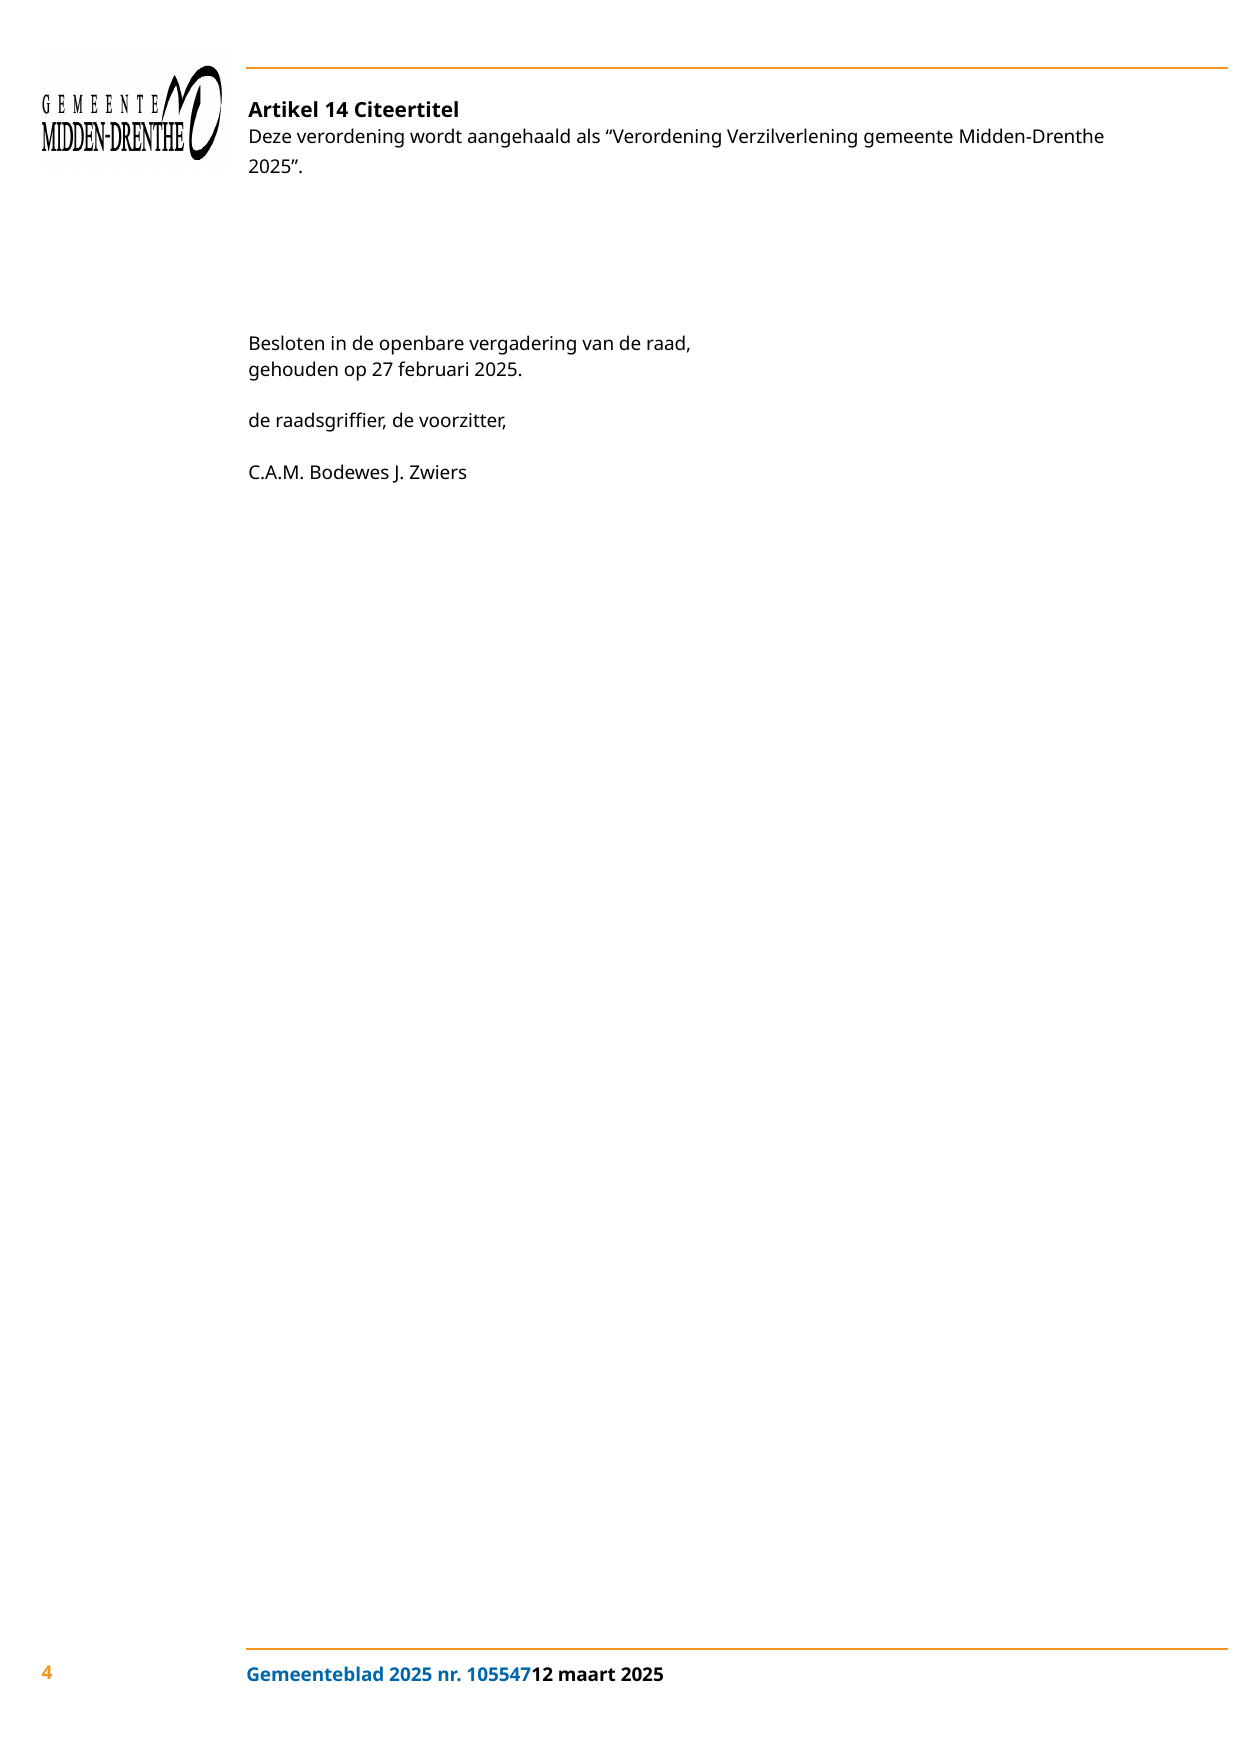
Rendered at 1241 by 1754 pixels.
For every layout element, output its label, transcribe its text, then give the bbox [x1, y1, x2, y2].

text de raadsgriffier, de voorzitter, [248, 407, 1152, 433]
text Deze verordening wordt aangehaald als “Verordening Verzilverlening gemeente Midden-Drenthe 2025”. [248, 123, 1152, 178]
text Besloten in de openbare vergadering van de raad, [248, 330, 1152, 356]
picture [41, 47, 231, 172]
text gehouden op 27 februari 2025. [248, 356, 1152, 382]
text C.A.M. Bodewes J. Zwiers [248, 459, 1152, 485]
text Artikel 14 Citeertitel [248, 95, 1152, 123]
